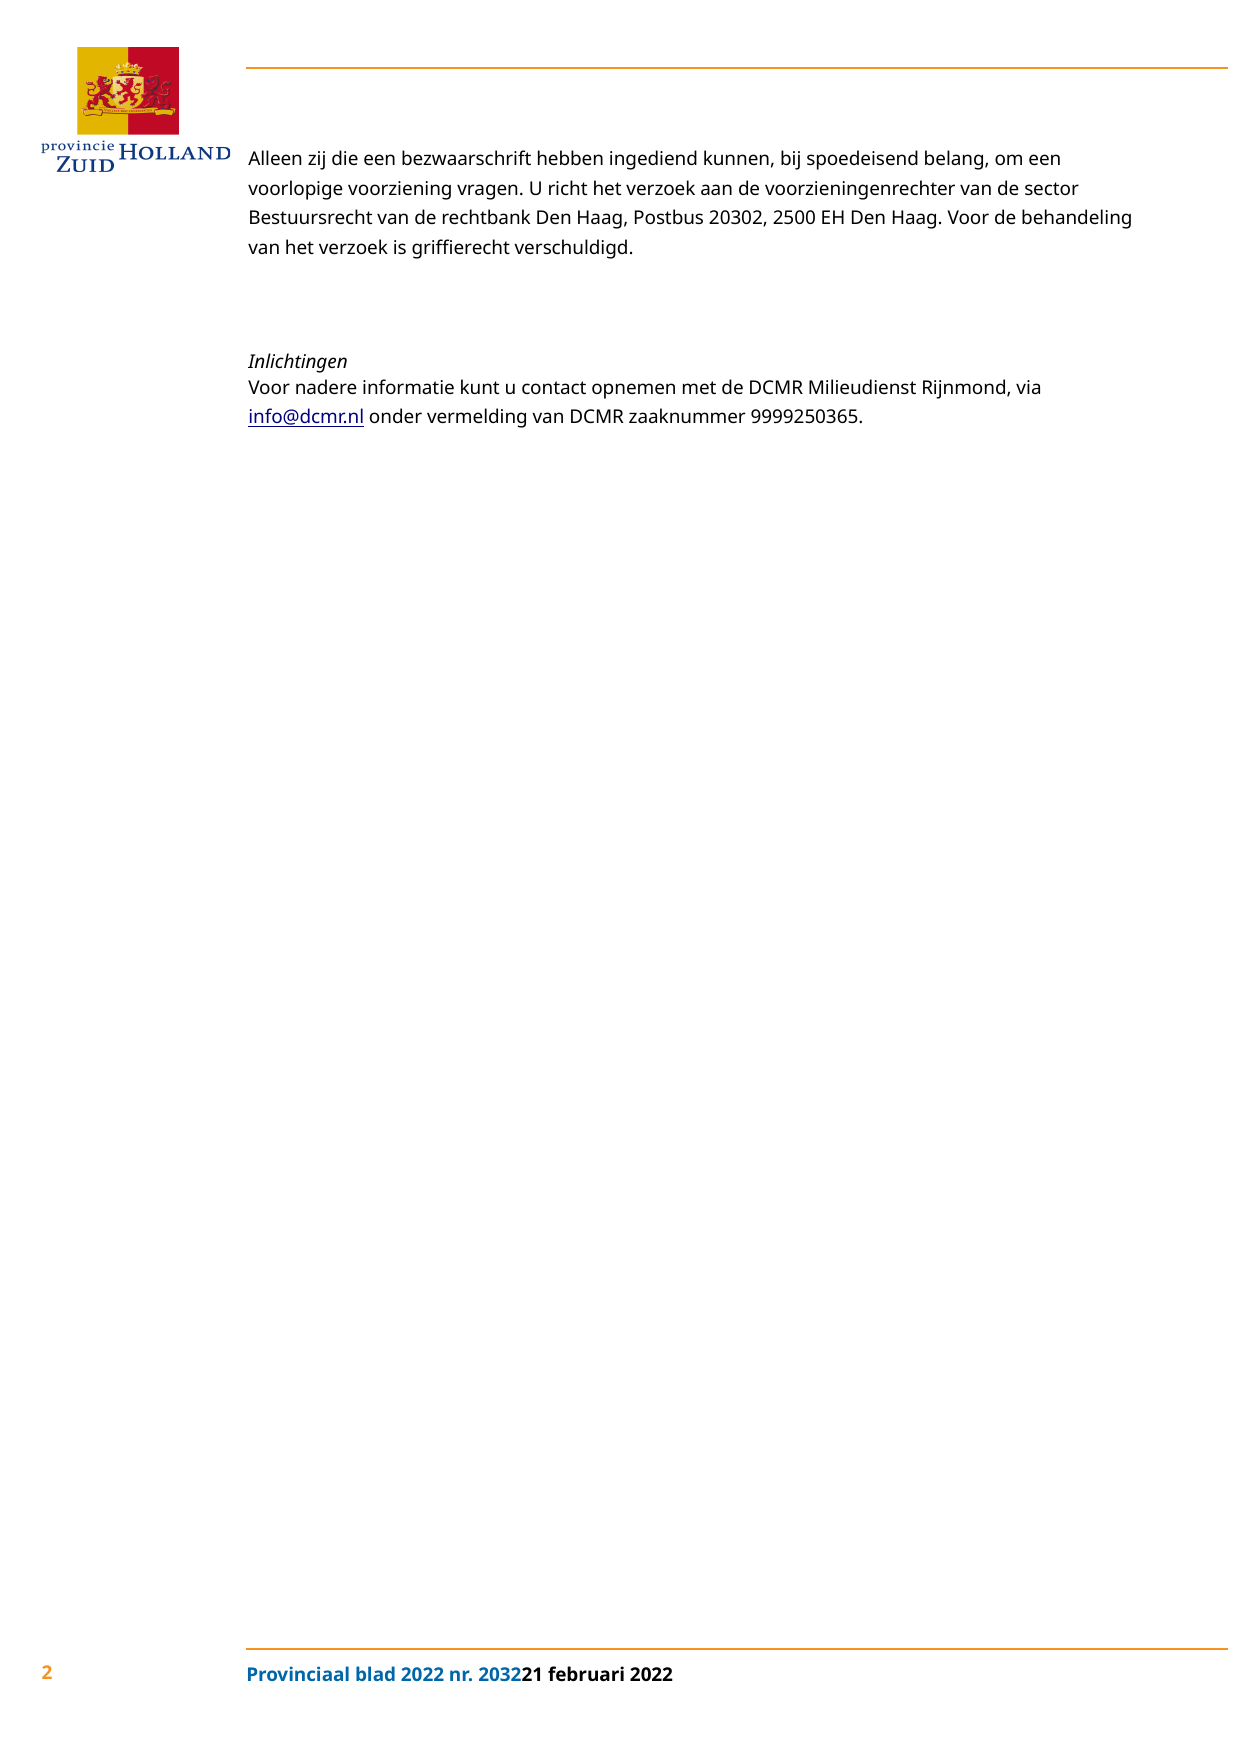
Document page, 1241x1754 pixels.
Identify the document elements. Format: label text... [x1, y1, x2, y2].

text Voor nadere informatie kunt u contact opnemen met de DCMR Milieudienst Rijnmond, via info@dcmr.nl onder vermelding van DCMR zaaknummer 9999250365. [248, 374, 1152, 429]
picture [41, 47, 231, 172]
text Inlichtingen [248, 348, 1152, 374]
text Alleen zij die een bezwaarschrift hebben ingediend kunnen, bij spoedeisend belang, om een voorlopige voorziening vragen. U richt het verzoek aan de voorzieningenrechter van de sector Bestuursrecht van de rechtbank Den Haag, Postbus 20302, 2500 EH Den Haag. Voor de behandeling van het verzoek is griffierecht verschuldigd. [248, 145, 1152, 260]
